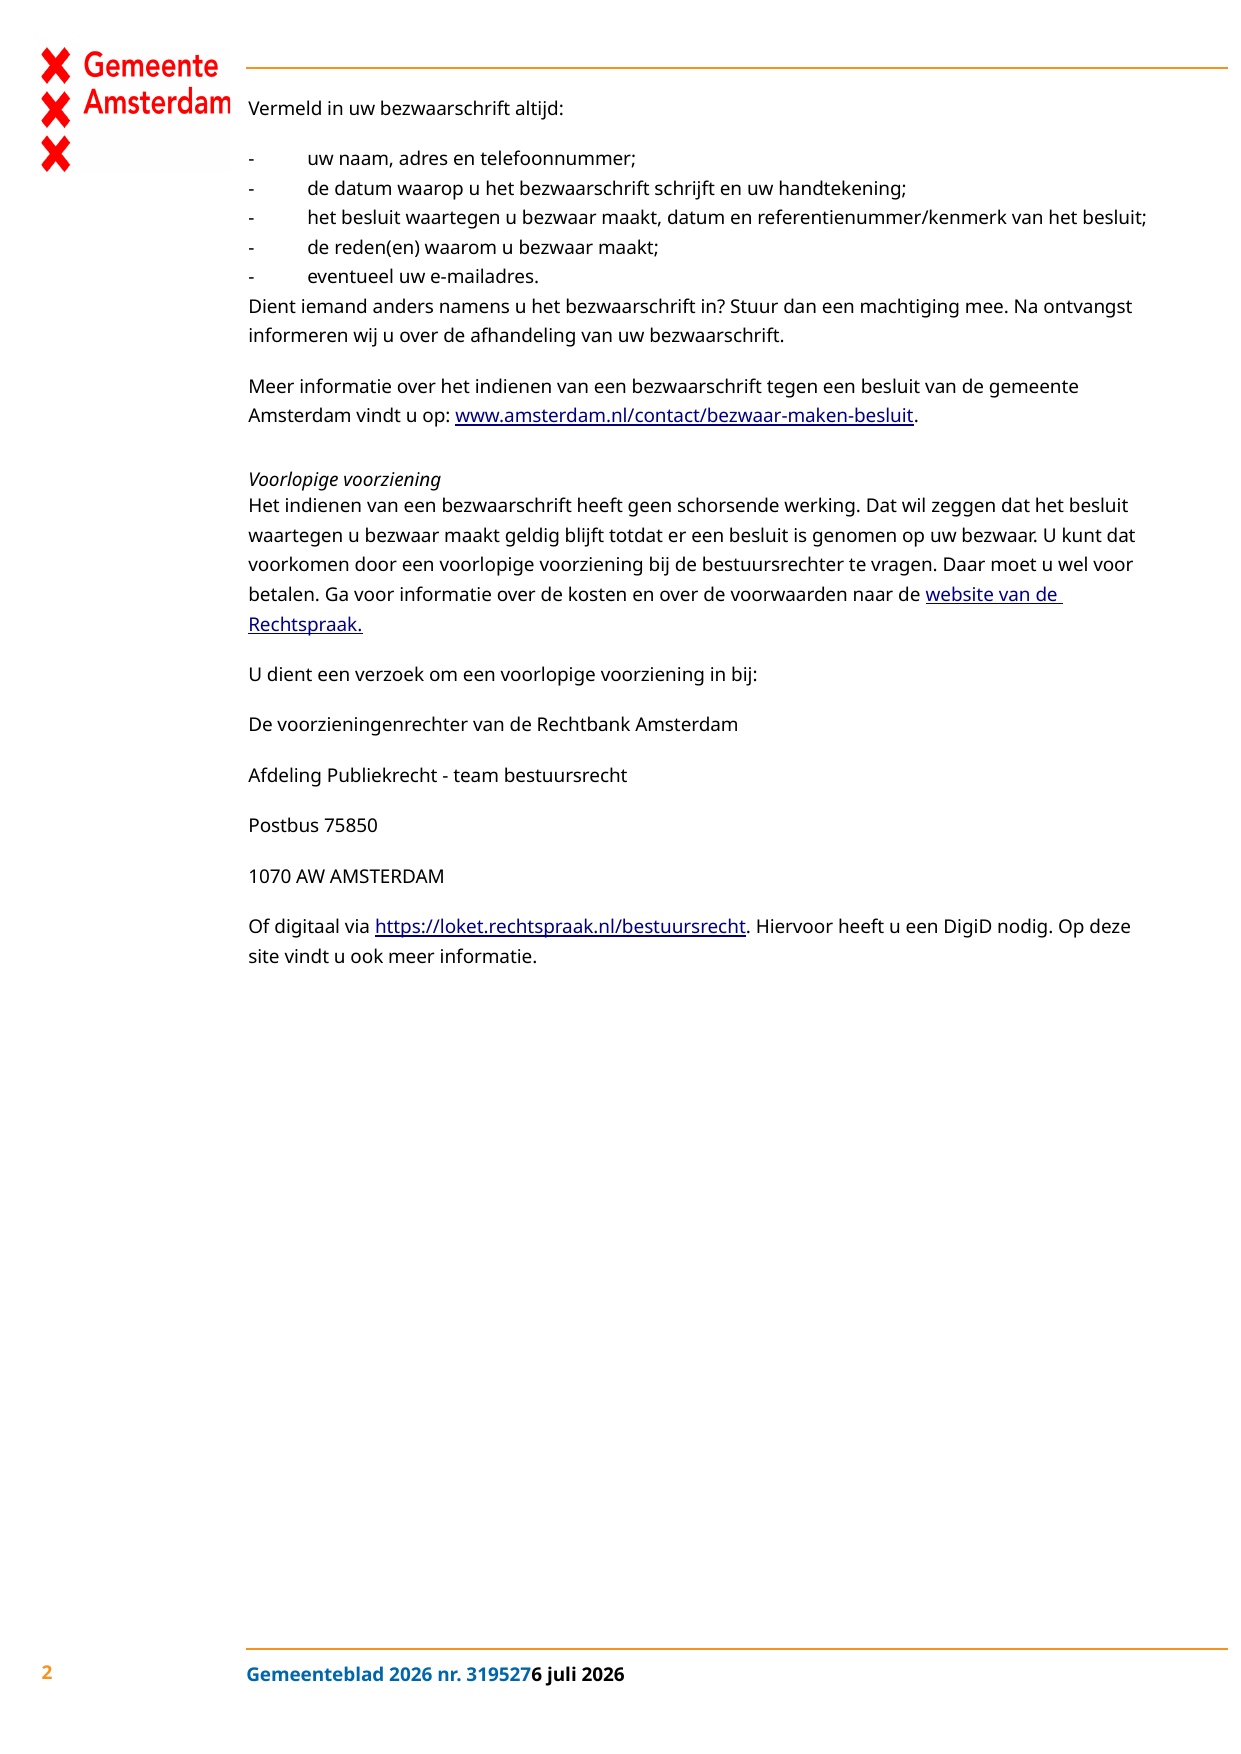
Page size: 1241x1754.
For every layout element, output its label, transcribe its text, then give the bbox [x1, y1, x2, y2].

text Vermeld in uw bezwaarschrift altijd: [248, 95, 1152, 121]
picture [41, 47, 231, 172]
text Meer informatie over het indienen van een bezwaarschrift tegen een besluit van de gemeente Amsterdam vindt u op: www.amsterdam.nl/contact/bezwaar-maken-besluit. [248, 373, 1152, 428]
list uw naam, adres en telefoonnummer; [248, 145, 1152, 171]
text U dient een verzoek om een voorlopige voorziening in bij: [248, 661, 1152, 687]
text Afdeling Publiekrecht - team bestuursrecht [248, 762, 1152, 788]
text Het indienen van een bezwaarschrift heeft geen schorsende werking. Dat wil zeggen dat het besluit waartegen u bezwaar maakt geldig blijft totdat er een besluit is genomen op uw bezwaar. U kunt dat voorkomen door een voorlopige voorziening bij de bestuursrechter te vragen. Daar moet u wel voor betalen. Ga voor informatie over de kosten en over de voorwaarden naar de website van de Rechtspraak. [248, 492, 1152, 636]
text 1070 AW AMSTERDAM [248, 863, 1152, 888]
list de datum waarop u het bezwaarschrift schrijft en uw handtekening; [248, 175, 1152, 201]
text De voorzieningenrechter van de Rechtbank Amsterdam [248, 712, 1152, 737]
list de reden(en) waarom u bezwaar maakt; [248, 234, 1152, 260]
text Dient iemand anders namens u het bezwaarschrift in? Stuur dan een machtiging mee. Na ontvangst informeren wij u over de afhandeling van uw bezwaarschrift. [248, 293, 1152, 348]
list het besluit waartegen u bezwaar maakt, datum en referentienummer/kenmerk van het besluit; [248, 204, 1152, 230]
text Postbus 75850 [248, 812, 1152, 838]
text Of digitaal via https://loket.rechtspraak.nl/bestuursrecht. Hiervoor heeft u een DigiD nodig. Op deze site vindt u ook meer informatie. [248, 913, 1152, 968]
text Voorlopige voorziening [248, 467, 1152, 492]
list eventueel uw e-mailadres. [248, 263, 1152, 289]
